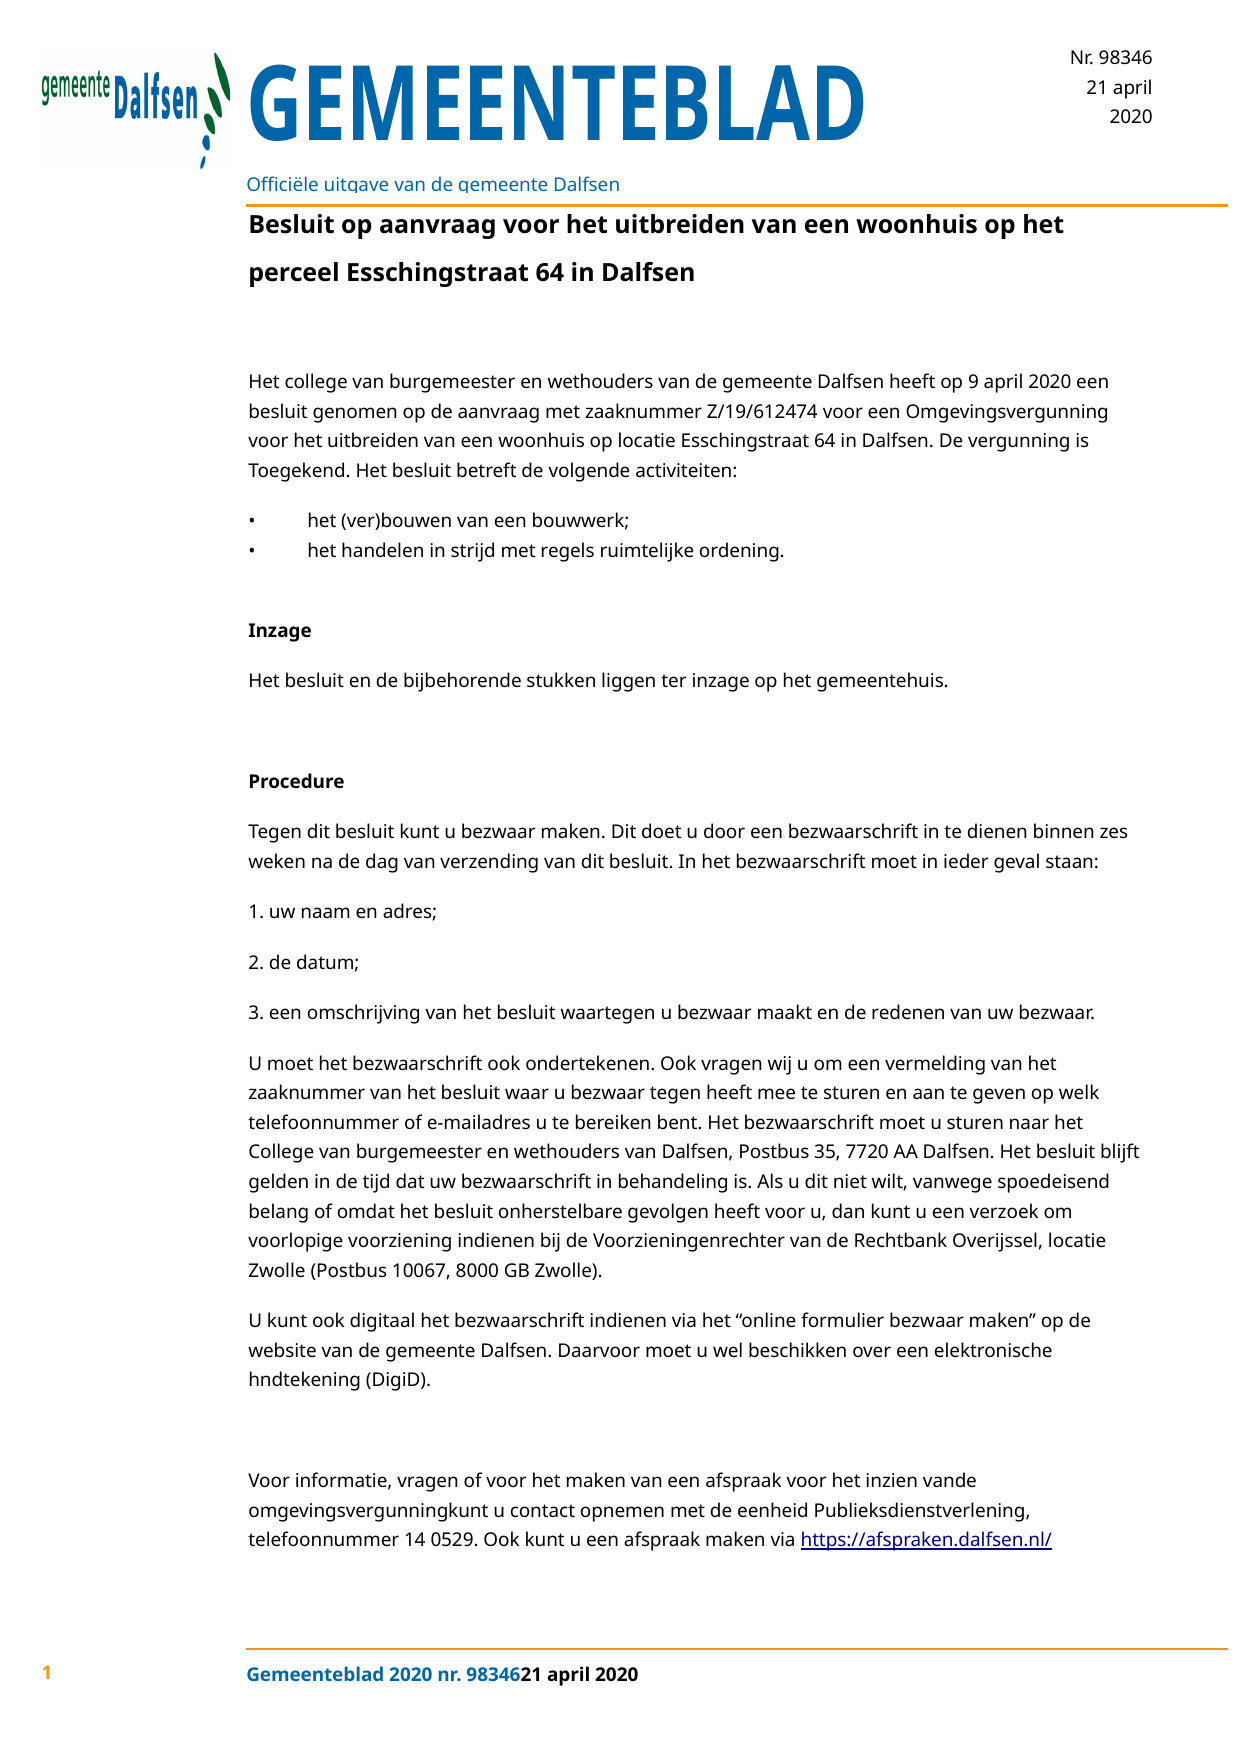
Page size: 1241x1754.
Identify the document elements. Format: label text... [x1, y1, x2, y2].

list het handelen in strijd met regels ruimtelijke ordening. [248, 537, 1152, 563]
text Tegen dit besluit kunt u bezwaar maken. Dit doet u door een bezwaarschrift in te dienen binnen zes weken na de dag van verzending van dit besluit. In het bezwaarschrift moet in ieder geval staan: [248, 819, 1152, 874]
text U kunt ook digitaal het bezwaarschrift indienen via het “online formulier bezwaar maken” op de website van de gemeente Dalfsen. Daarvoor moet u wel beschikken over een elektronische hndtekening (DigiD). [248, 1307, 1152, 1392]
text Het college van burgemeester en wethouders van de gemeente Dalfsen heeft op 9 april 2020 een besluit genomen op de aanvraag met zaaknummer Z/19/612474 voor een Omgevingsvergunning voor het uitbreiden van een woonhuis op locatie Esschingstraat 64 in Dalfsen. De vergunning is Toegekend. Het besluit betreft de volgende activiteiten: [248, 368, 1152, 483]
text Besluit op aanvraag voor het uitbreiden van een woonhuis op het perceel Esschingstraat 64 in Dalfsen [248, 207, 1152, 288]
text Procedure [248, 768, 1152, 794]
list het (ver)bouwen van een bouwwerk; [248, 507, 1152, 533]
text 3. een omschrijving van het besluit waartegen u bezwaar maakt en de redenen van uw bezwaar. [248, 999, 1152, 1025]
picture [41, 47, 231, 172]
text U moet het bezwaarschrift ook ondertekenen. Ook vragen wij u om een vermelding van het zaaknummer van het besluit waar u bezwaar tegen heeft mee te sturen en aan te geven op welk telefoonnummer of e-mailadres u te bereiken bent. Het bezwaarschrift moet u sturen naar het College van burgemeester en wethouders van Dalfsen, Postbus 35, 7720 AA Dalfsen. Het besluit blijft gelden in de tijd dat uw bezwaarschrift in behandeling is. Als u dit niet wilt, vanwege spoedeisend belang of omdat het besluit onherstelbare gevolgen heeft voor u, dan kunt u een verzoek om voorlopige voorziening indienen bij de Voorzieningenrechter van de Rechtbank Overijssel, locatie Zwolle (Postbus 10067, 8000 GB Zwolle). [248, 1050, 1152, 1283]
text 2. de datum; [248, 949, 1152, 975]
text Voor informatie, vragen of voor het maken van een afspraak voor het inzien vande omgevingsvergunningkunt u contact opnemen met de eenheid Publieksdienstverlening, telefoonnummer 14 0529. Ook kunt u een afspraak maken via https://afspraken.dalfsen.nl/ [248, 1467, 1152, 1552]
text 1. uw naam en adres; [248, 899, 1152, 924]
text Inzage [248, 617, 1152, 643]
text Het besluit en de bijbehorende stukken liggen ter inzage op het gemeentehuis. [248, 667, 1152, 693]
